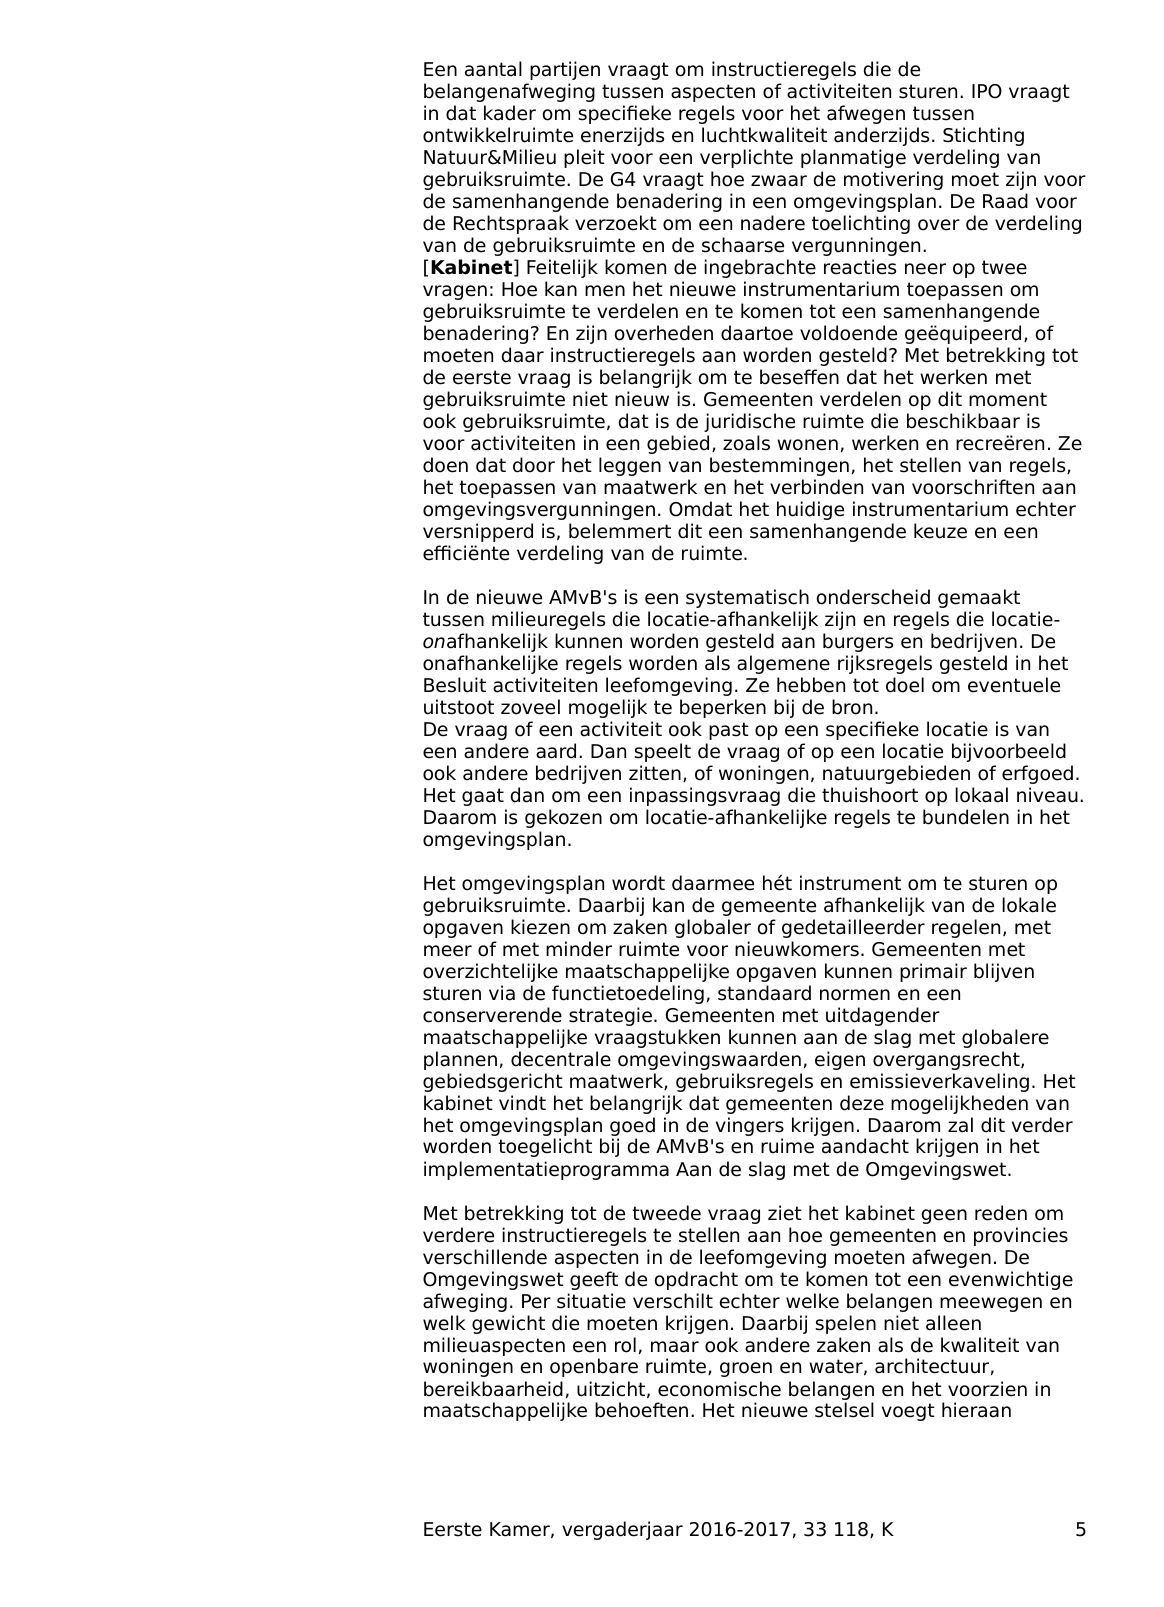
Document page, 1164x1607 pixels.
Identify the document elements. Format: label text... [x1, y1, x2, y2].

text In de nieuwe AMvB's is een systematisch onderscheid gemaakt tussen milieuregels die locatie-afhankelijk zijn en regels die locatie-onafhankelijk kunnen worden gesteld aan burgers en bedrijven. De onafhankelijke regels worden als algemene rijksregels gesteld in het Besluit activiteiten leefomgeving. Ze hebben tot doel om eventuele uitstoot zoveel mogelijk te beperken bij de bron. [422, 587, 1087, 719]
text [Kabinet] Feitelijk komen de ingebrachte reacties neer op twee vragen: Hoe kan men het nieuwe instrumentarium toepassen om gebruiksruimte te verdelen en te komen tot een samenhangende benadering? En zijn overheden daartoe voldoende geëquipeerd, of moeten daar instructieregels aan worden gesteld? Met betrekking tot de eerste vraag is belangrijk om te beseffen dat het werken met gebruiksruimte niet nieuw is. Gemeenten verdelen op dit moment ook gebruiksruimte, dat is de juridische ruimte die beschikbaar is voor activiteiten in een gebied, zoals wonen, werken en recreëren. Ze doen dat door het leggen van bestemmingen, het stellen van regels, het toepassen van maatwerk en het verbinden van voorschriften aan omgevingsvergunningen. Omdat het huidige instrumentarium echter versnipperd is, belemmert dit een samenhangende keuze en een efficiënte verdeling van de ruimte. [422, 257, 1087, 564]
text Het omgevingsplan wordt daarmee hét instrument om te sturen op gebruiksruimte. Daarbij kan de gemeente afhankelijk van de lokale opgaven kiezen om zaken globaler of gedetailleerder regelen, met meer of met minder ruimte voor nieuwkomers. Gemeenten met overzichtelijke maatschappelijke opgaven kunnen primair blijven sturen via de functietoedeling, standaard normen en een conserverende strategie. Gemeenten met uitdagender maatschappelijke vraagstukken kunnen aan de slag met globalere plannen, decentrale omgevingswaarden, eigen overgangsrecht, gebiedsgericht maatwerk, gebruiksregels en emissieverkaveling. Het kabinet vindt het belangrijk dat gemeenten deze mogelijkheden van het omgevingsplan goed in de vingers krijgen. Daarom zal dit verder worden toegelicht bij de AMvB's en ruime aandacht krijgen in het implementatieprogramma Aan de slag met de Omgevingswet. [422, 873, 1087, 1180]
text De vraag of een activiteit ook past op een specifieke locatie is van een andere aard. Dan speelt de vraag of op een locatie bijvoorbeeld ook andere bedrijven zitten, of woningen, natuurgebieden of erfgoed. Het gaat dan om een inpassingsvraag die thuishoort op lokaal niveau. Daarom is gekozen om locatie-afhankelijke regels te bundelen in het omgevingsplan. [422, 719, 1087, 851]
text Met betrekking tot de tweede vraag ziet het kabinet geen reden om verdere instructieregels te stellen aan hoe gemeenten en provincies verschillende aspecten in de leefomgeving moeten afwegen. De Omgevingswet geeft de opdracht om te komen tot een evenwichtige afweging. Per situatie verschilt echter welke belangen meewegen en welk gewicht die moeten krijgen. Daarbij spelen niet alleen milieuaspecten een rol, maar ook andere zaken als de kwaliteit van woningen en openbare ruimte, groen en water, architectuur, bereikbaarheid, uitzicht, economische belangen en het voorzien in maatschappelijke behoeften. Het nieuwe stelsel voegt hieraan [422, 1203, 1087, 1422]
text Een aantal partijen vraagt om instructieregels die de belangenafweging tussen aspecten of activiteiten sturen. IPO vraagt in dat kader om specifieke regels voor het afwegen tussen ontwikkelruimte enerzijds en luchtkwaliteit anderzijds. Stichting Natuur&Milieu pleit voor een verplichte planmatige verdeling van gebruiksruimte. De G4 vraagt hoe zwaar de motivering moet zijn voor de samenhangende benadering in een omgevingsplan. De Raad voor de Rechtspraak verzoekt om een nadere toelichting over de verdeling van de gebruiksruimte en de schaarse vergunningen. [422, 59, 1087, 257]
